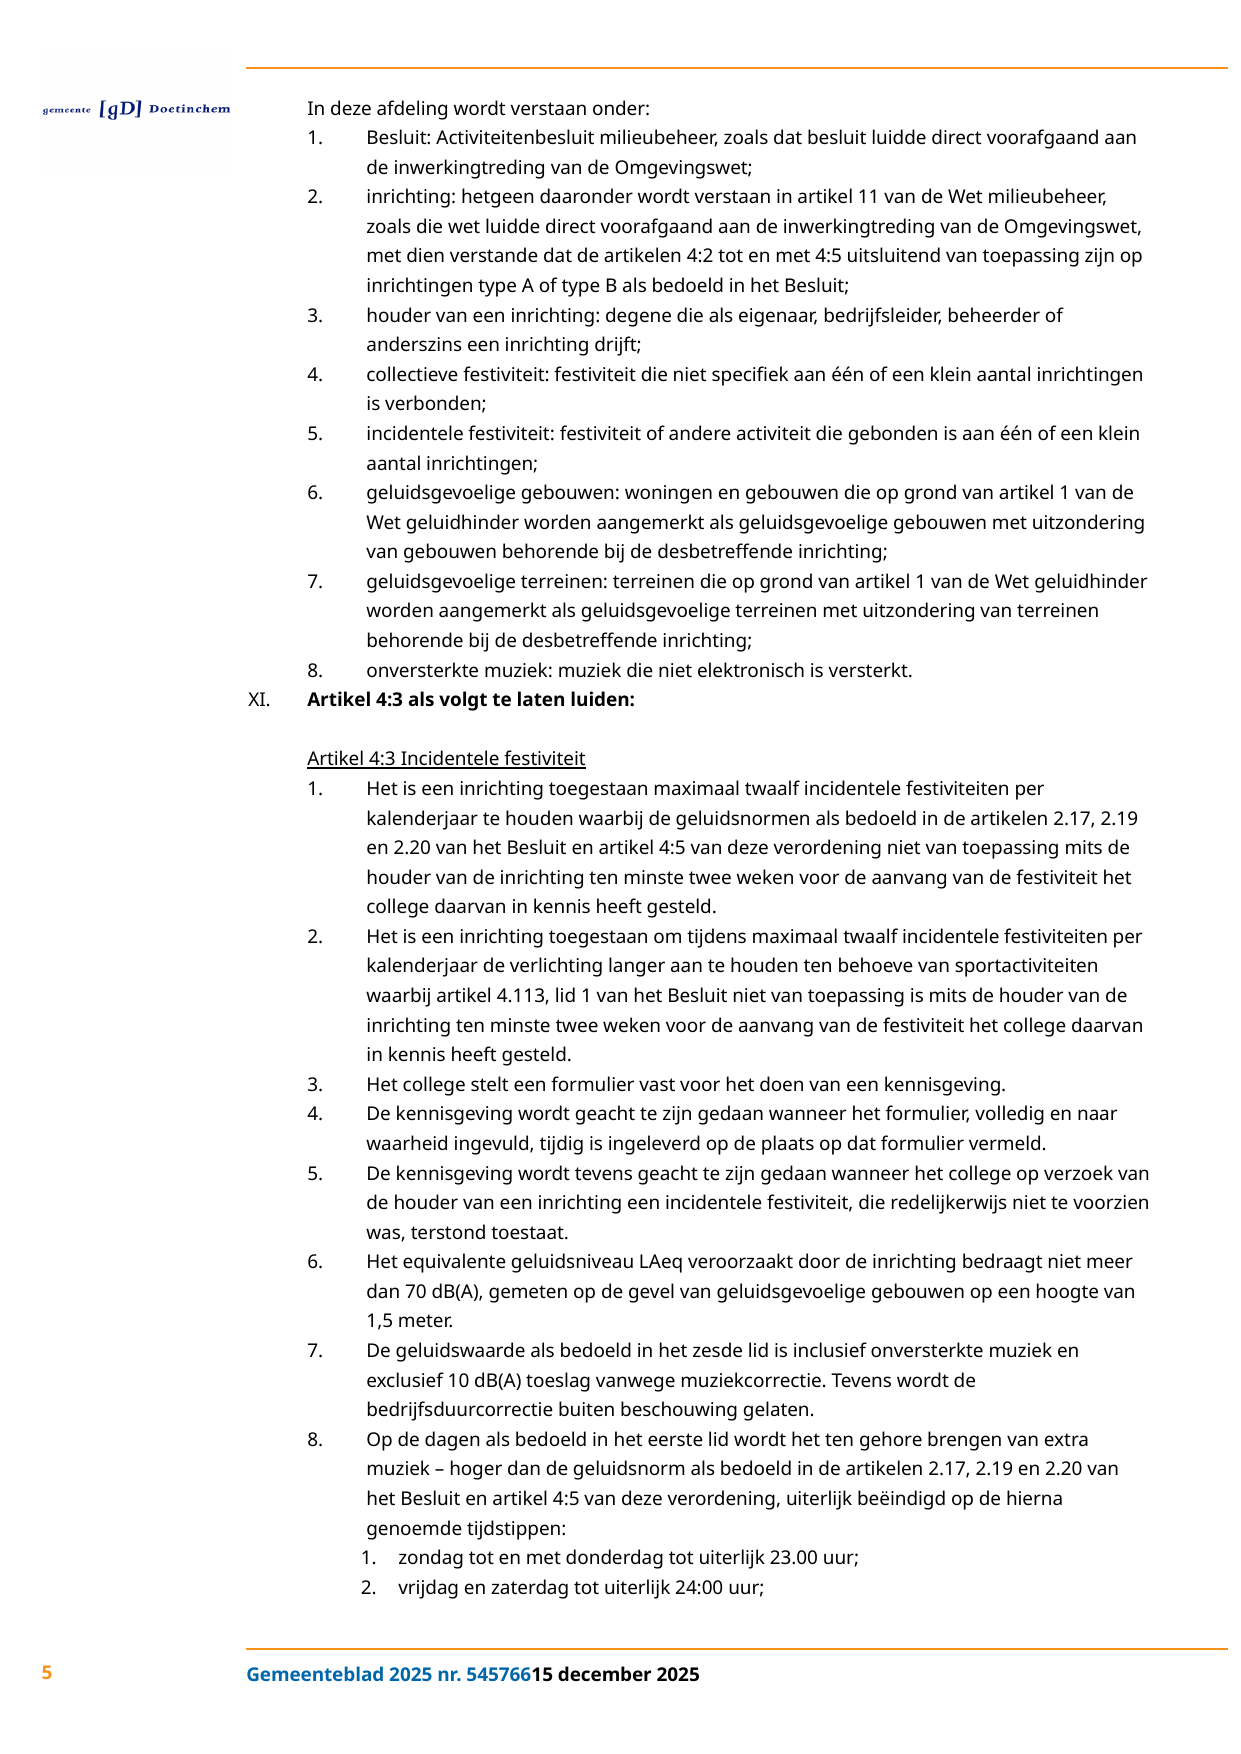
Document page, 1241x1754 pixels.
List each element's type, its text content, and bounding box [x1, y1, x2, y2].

list De geluidswaarde als bedoeld in het zesde lid is inclusief onversterkte muziek en exclusief 10 dB(A) toeslag vanwege muziekcorrectie. Tevens wordt de bedrijfsduurcorrectie buiten beschouwing gelaten. [307, 1337, 1152, 1422]
list Artikel 4:3 als volgt te laten luiden: [248, 686, 1152, 712]
list zondag tot en met donderdag tot uiterlijk 23.00 uur; [361, 1544, 1152, 1570]
list Besluit: Activiteitenbesluit milieubeheer, zoals dat besluit luidde direct voorafgaand aan de inwerkingtreding van de Omgevingswet; [307, 124, 1152, 180]
list onversterkte muziek: muziek die niet elektronisch is versterkt. [307, 657, 1152, 683]
list houder van een inrichting: degene die als eigenaar, bedrijfsleider, beheerder of anderszins een inrichting drijft; [307, 302, 1152, 357]
list Op de dagen als bedoeld in het eerste lid wordt het ten gehore brengen van extra muziek – hoger dan de geluidsnorm als bedoeld in de artikelen 2.17, 2.19 en 2.20 van het Besluit en artikel 4:5 van deze verordening, uiterlijk beëindigd op de hierna genoemde tijdstippen: [307, 1426, 1152, 1541]
list geluidsgevoelige terreinen: terreinen die op grond van artikel 1 van de Wet geluidhinder worden aangemerkt als geluidsgevoelige terreinen met uitzondering van terreinen behorende bij de desbetreffende inrichting; [307, 568, 1152, 653]
list De kennisgeving wordt geacht te zijn gedaan wanneer het formulier, volledig en naar waarheid ingevuld, tijdig is ingeleverd op de plaats op dat formulier vermeld. [307, 1101, 1152, 1156]
list Het is een inrichting toegestaan om tijdens maximaal twaalf incidentele festiviteiten per kalenderjaar de verlichting langer aan te houden ten behoeve van sportactiviteiten waarbij artikel 4.113, lid 1 van het Besluit niet van toepassing is mits de houder van de inrichting ten minste twee weken voor de aanvang van de festiviteit het college daarvan in kennis heeft gesteld. [307, 923, 1152, 1067]
list vrijdag en zaterdag tot uiterlijk 24:00 uur; [361, 1574, 1152, 1600]
list geluidsgevoelige gebouwen: woningen en gebouwen die op grond van artikel 1 van de Wet geluidhinder worden aangemerkt als geluidsgevoelige gebouwen met uitzondering van gebouwen behorende bij de desbetreffende inrichting; [307, 479, 1152, 564]
list De kennisgeving wordt tevens geacht te zijn gedaan wanneer het college op verzoek van de houder van een inrichting een incidentele festiviteit, die redelijkerwijs niet te voorzien was, terstond toestaat. [307, 1160, 1152, 1245]
list Artikel 4:3 Incidentele festiviteit [248, 746, 1152, 771]
list In deze afdeling wordt verstaan onder: [248, 95, 1152, 121]
list Het college stelt een formulier vast voor het doen van een kennisgeving. [307, 1071, 1152, 1097]
picture [41, 47, 231, 172]
list Het equivalente geluidsniveau LAeq veroorzaakt door de inrichting bedraagt niet meer dan 70 dB(A), gemeten op de gevel van geluidsgevoelige gebouwen op een hoogte van 1,5 meter. [307, 1248, 1152, 1333]
list collectieve festiviteit: festiviteit die niet specifiek aan één of een klein aantal inrichtingen is verbonden; [307, 361, 1152, 416]
list inrichting: hetgeen daaronder wordt verstaan in artikel 11 van de Wet milieubeheer, zoals die wet luidde direct voorafgaand aan de inwerkingtreding van de Omgevingswet, met dien verstande dat de artikelen 4:2 tot en met 4:5 uitsluitend van toepassing zijn op inrichtingen type A of type B als bedoeld in het Besluit; [307, 183, 1152, 298]
list Het is een inrichting toegestaan maximaal twaalf incidentele festiviteiten per kalenderjaar te houden waarbij de geluidsnormen als bedoeld in de artikelen 2.17, 2.19 en 2.20 van het Besluit en artikel 4:5 van deze verordening niet van toepassing mits de houder van de inrichting ten minste twee weken voor de aanvang van de festiviteit het college daarvan in kennis heeft gesteld. [307, 775, 1152, 919]
list incidentele festiviteit: festiviteit of andere activiteit die gebonden is aan één of een klein aantal inrichtingen; [307, 420, 1152, 476]
